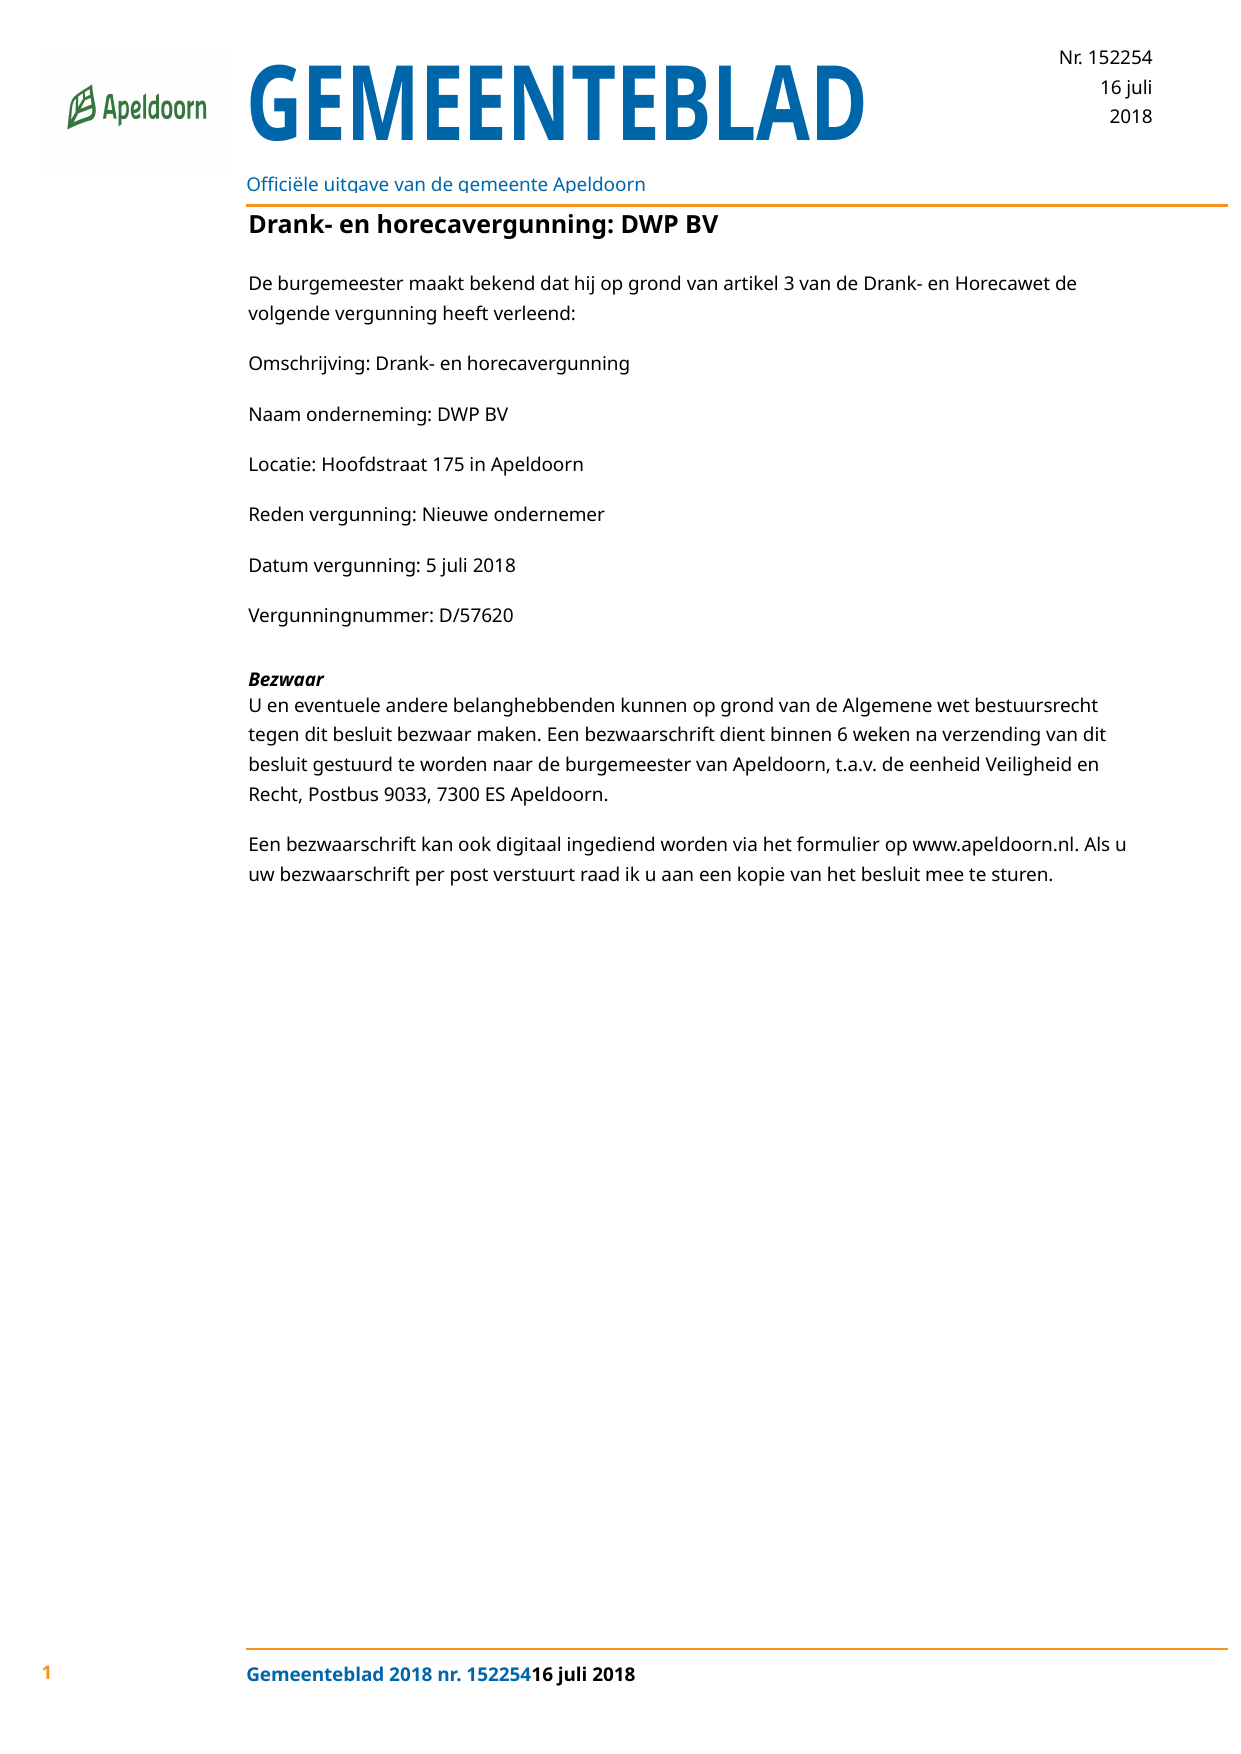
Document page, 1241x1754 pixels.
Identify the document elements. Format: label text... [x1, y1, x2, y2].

text Drank- en horecavergunning: DWP BV [248, 207, 1152, 241]
text Reden vergunning: Nieuwe ondernemer [248, 502, 1152, 527]
text Bezwaar [248, 666, 1152, 692]
text U en eventuele andere belanghebbenden kunnen op grond van de Algemene wet bestuursrecht tegen dit besluit bezwaar maken. Een bezwaarschrift dient binnen 6 weken na verzending van dit besluit gestuurd te worden naar de burgemeester van Apeldoorn, t.a.v. de eenheid Veiligheid en Recht, Postbus 9033, 7300 ES Apeldoorn. [248, 692, 1152, 807]
text De burgemeester maakt bekend dat hij op grond van artikel 3 van de Drank- en Horecawet de volgende vergunning heeft verleend: [248, 270, 1152, 326]
text Omschrijving: Drank- en horecavergunning [248, 350, 1152, 376]
text Een bezwaarschrift kan ook digitaal ingediend worden via het formulier op www.apeldoorn.nl. Als u uw bezwaarschrift per post verstuurt raad ik u aan een kopie van het besluit mee te sturen. [248, 831, 1152, 887]
text Locatie: Hoofdstraat 175 in Apeldoorn [248, 451, 1152, 477]
text Datum vergunning: 5 juli 2018 [248, 552, 1152, 578]
text Vergunningnummer: D/57620 [248, 602, 1152, 628]
text Naam onderneming: DWP BV [248, 401, 1152, 426]
picture [41, 47, 231, 172]
